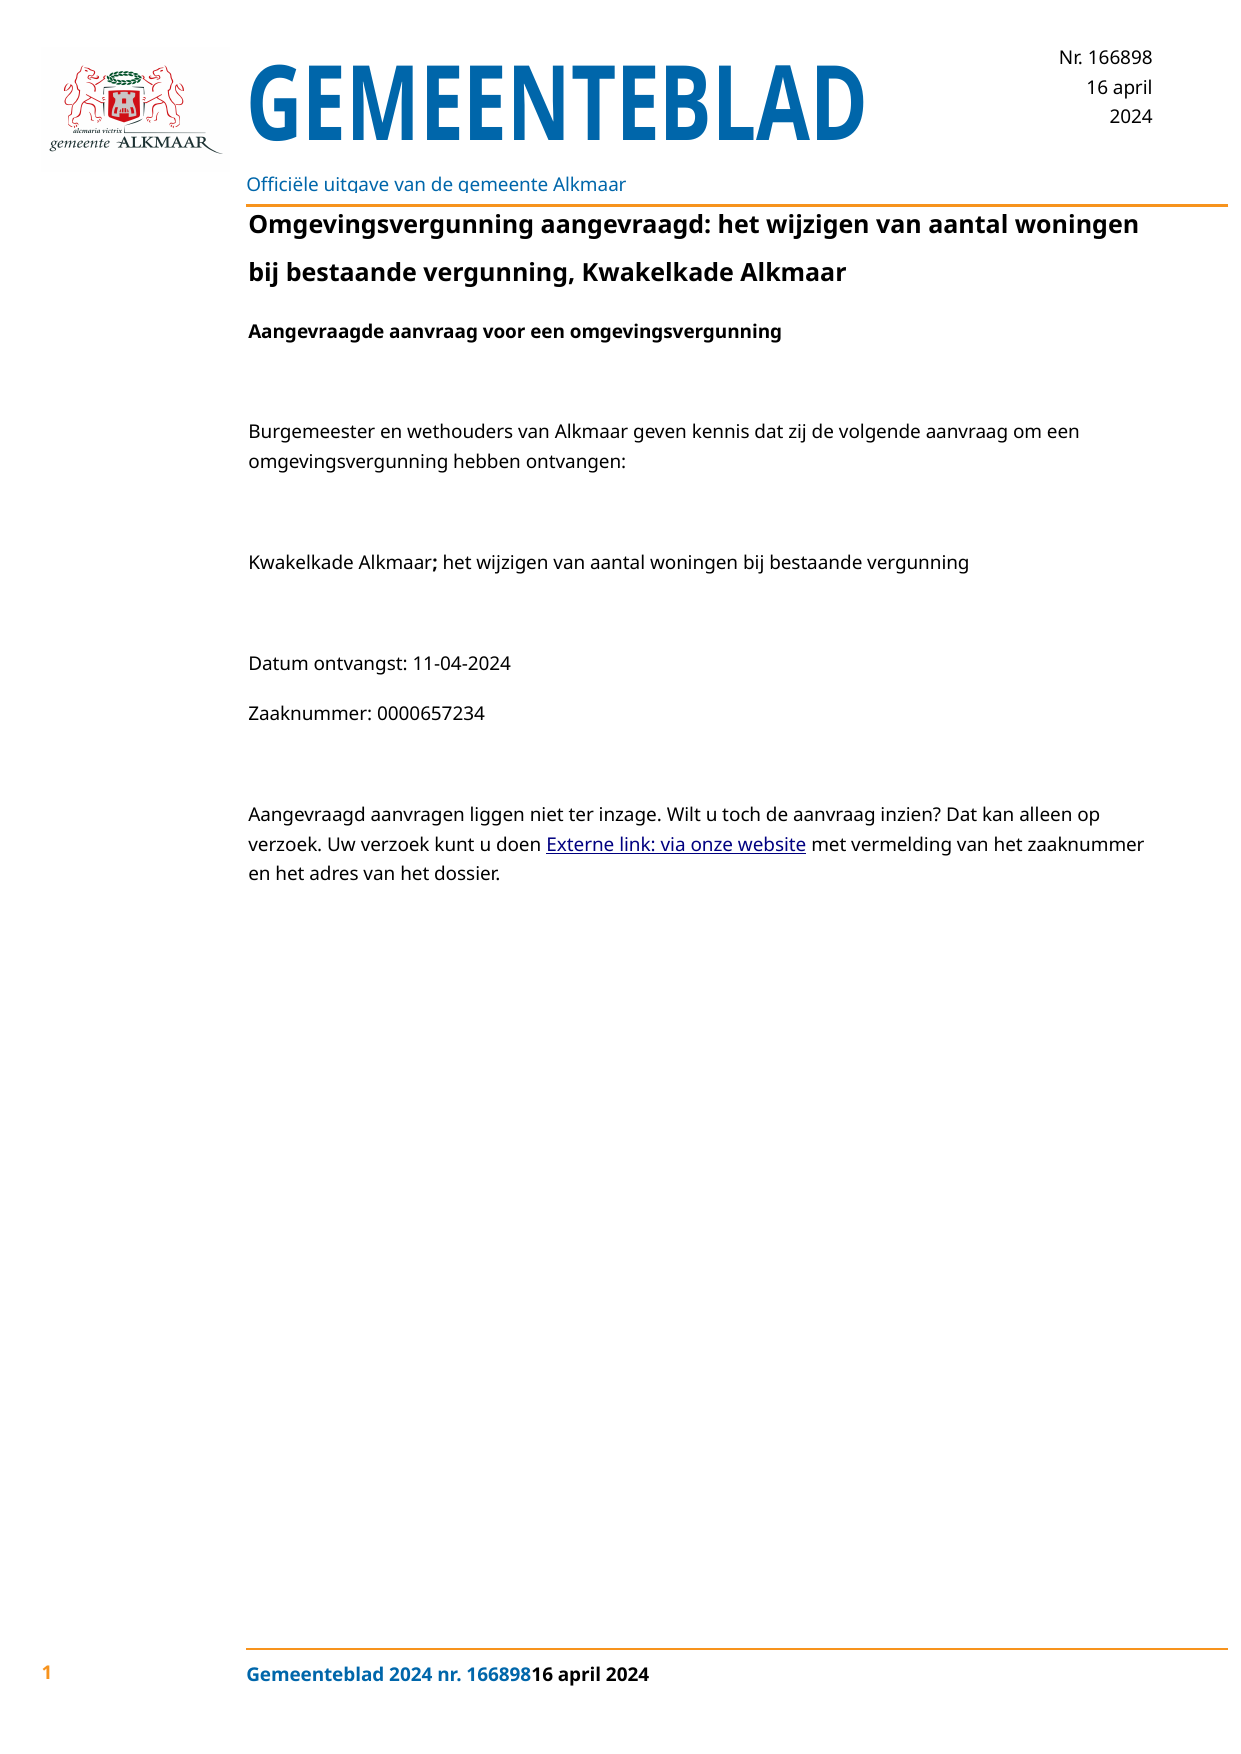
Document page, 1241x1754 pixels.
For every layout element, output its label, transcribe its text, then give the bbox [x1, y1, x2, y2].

text Zaaknummer: 0000657234 [248, 700, 1152, 726]
text Aangevraagde aanvraag voor een omgevingsvergunning [248, 318, 1152, 344]
picture [41, 47, 231, 172]
text Aangevraagd aanvragen liggen niet ter inzage. Wilt u toch de aanvraag inzien? Dat kan alleen op verzoek. Uw verzoek kunt u doen Externe link: via onze website met vermelding van het zaaknummer en het adres van het dossier. [248, 801, 1152, 886]
text Datum ontvangst: 11-04-2024 [248, 650, 1152, 676]
text Omgevingsvergunning aangevraagd: het wijzigen van aantal woningen bij bestaande vergunning, Kwakelkade Alkmaar [248, 207, 1152, 288]
text Kwakelkade Alkmaar; het wijzigen van aantal woningen bij bestaande vergunning [248, 549, 1152, 575]
text Burgemeester en wethouders van Alkmaar geven kennis dat zij de volgende aanvraag om een omgevingsvergunning hebben ontvangen: [248, 419, 1152, 474]
